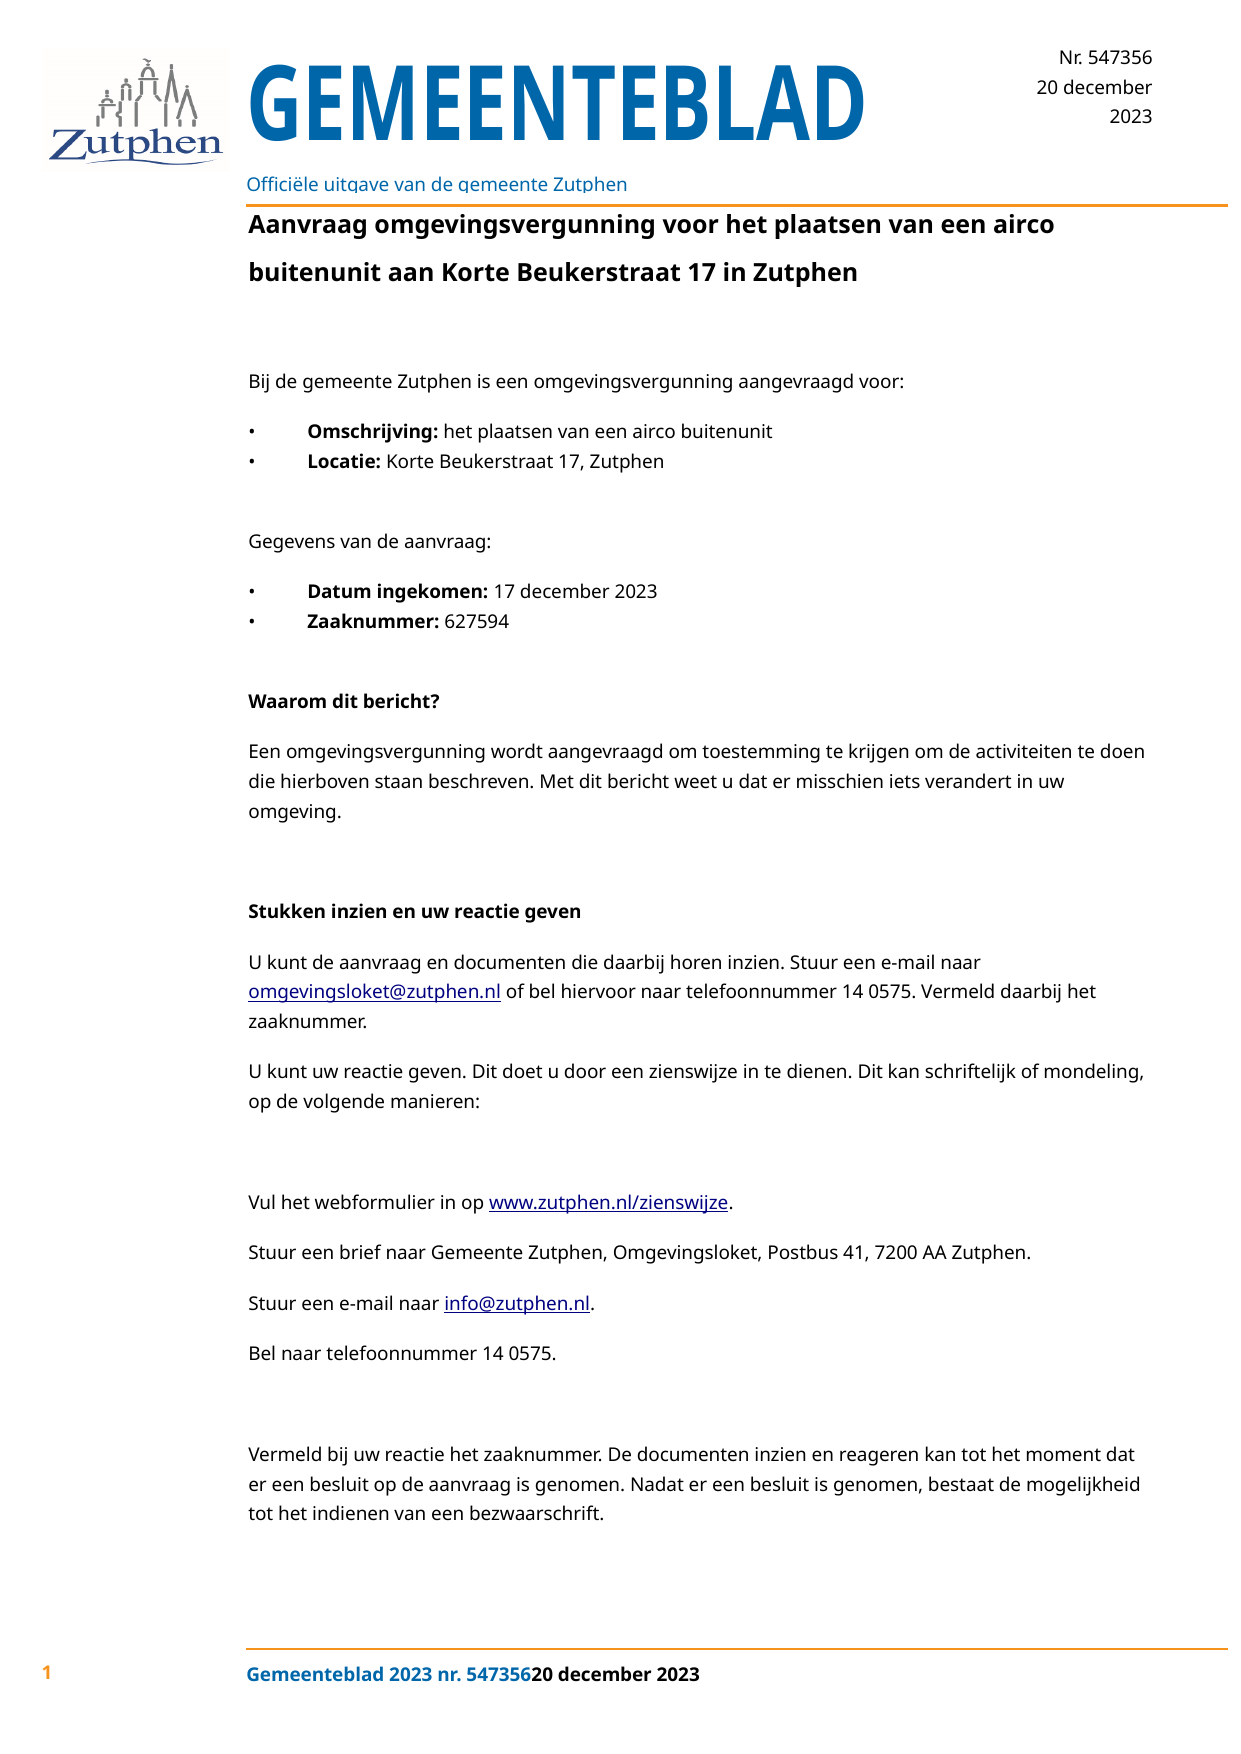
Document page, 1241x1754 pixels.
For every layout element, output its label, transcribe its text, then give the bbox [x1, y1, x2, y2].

list Omschrijving: het plaatsen van een airco buitenunit [248, 419, 1152, 444]
text Bij de gemeente Zutphen is een omgevingsvergunning aangevraagd voor: [248, 368, 1152, 394]
text Vermeld bij uw reactie het zaaknummer. De documenten inzien en reageren kan tot het moment dat er een besluit op de aanvraag is genomen. Nadat er een besluit is genomen, bestaat de mogelijkheid tot het indienen van een bezwaarschrift. [248, 1441, 1152, 1526]
list Locatie: Korte Beukerstraat 17, Zutphen [248, 448, 1152, 474]
text U kunt de aanvraag en documenten die daarbij horen inzien. Stuur een e-mail naar omgevingsloket@zutphen.nl of bel hiervoor naar telefoonnummer 14 0575. Vermeld daarbij het zaaknummer. [248, 949, 1152, 1034]
text Stuur een e-mail naar info@zutphen.nl. [248, 1290, 1152, 1316]
text U kunt uw reactie geven. Dit doet u door een zienswijze in te dienen. Dit kan schriftelijk of mondeling, op de volgende manieren: [248, 1059, 1152, 1114]
text Stuur een brief naar Gemeente Zutphen, Omgevingsloket, Postbus 41, 7200 AA Zutphen. [248, 1239, 1152, 1265]
text Aanvraag omgevingsvergunning voor het plaatsen van een airco buitenunit aan Korte Beukerstraat 17 in Zutphen [248, 207, 1152, 288]
text Stukken inzien en uw reactie geven [248, 899, 1152, 924]
text Een omgevingsvergunning wordt aangevraagd om toestemming te krijgen om de activiteiten te doen die hierboven staan beschreven. Met dit bericht weet u dat er misschien iets verandert in uw omgeving. [248, 739, 1152, 824]
text Gegevens van de aanvraag: [248, 528, 1152, 554]
list Zaaknummer: 627594 [248, 608, 1152, 634]
text Vul het webformulier in op www.zutphen.nl/zienswijze. [248, 1189, 1152, 1215]
text Bel naar telefoonnummer 14 0575. [248, 1340, 1152, 1366]
picture [41, 47, 231, 172]
text Waarom dit bericht? [248, 688, 1152, 714]
list Datum ingekomen: 17 december 2023 [248, 579, 1152, 604]
